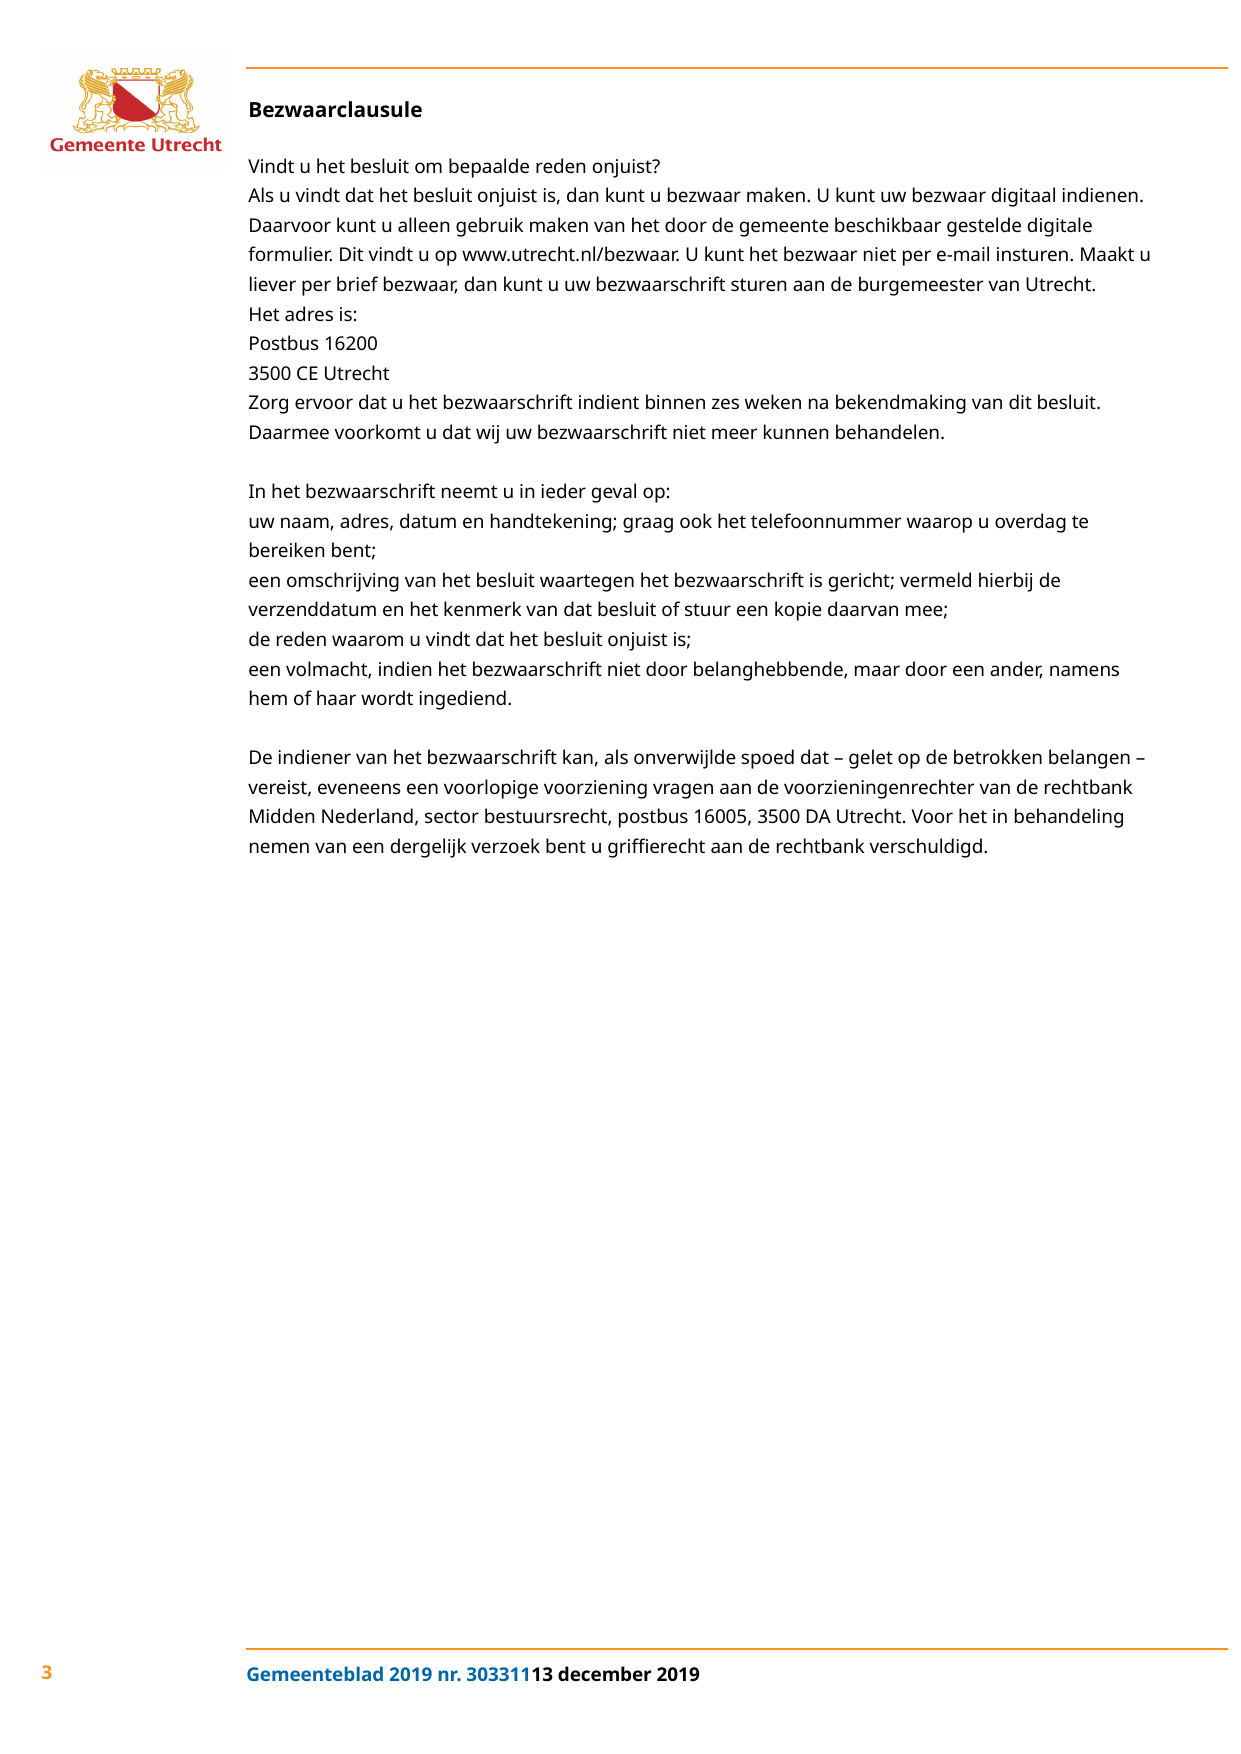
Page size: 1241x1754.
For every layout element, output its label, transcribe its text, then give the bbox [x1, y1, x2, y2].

picture [41, 47, 231, 172]
text Bezwaarclausule [248, 95, 1152, 123]
text De indiener van het bezwaarschrift kan, als onverwijlde spoed dat – gelet op de betrokken belangen – vereist, eveneens een voorlopige voorziening vragen aan de voorzieningenrechter van de rechtbank Midden Nederland, sector bestuursrecht, postbus 16005, 3500 DA Utrecht. Voor het in behandeling nemen van een dergelijk verzoek bent u griffierecht aan de rechtbank verschuldigd. [248, 744, 1152, 859]
text Als u vindt dat het besluit onjuist is, dan kunt u bezwaar maken. U kunt uw bezwaar digitaal indienen. Daarvoor kunt u alleen gebruik maken van het door de gemeente beschikbaar gestelde digitale formulier. Dit vindt u op www.utrecht.nl/bezwaar. U kunt het bezwaar niet per e-mail insturen. Maakt u liever per brief bezwaar, dan kunt u uw bezwaarschrift sturen aan de burgemeester van Utrecht. [248, 182, 1152, 297]
text een volmacht, indien het bezwaarschrift niet door belanghebbende, maar door een ander, namens hem of haar wordt ingediend. [248, 656, 1152, 711]
text Het adres is: [248, 301, 1152, 327]
text Postbus 16200 [248, 330, 1152, 356]
text uw naam, adres, datum en handtekening; graag ook het telefoonnummer waarop u overdag te bereiken bent; [248, 508, 1152, 563]
text Zorg ervoor dat u het bezwaarschrift indient binnen zes weken na bekendmaking van dit besluit. Daarmee voorkomt u dat wij uw bezwaarschrift niet meer kunnen behandelen. [248, 389, 1152, 445]
text In het bezwaarschrift neemt u in ieder geval op: [248, 478, 1152, 504]
text een omschrijving van het besluit waartegen het bezwaarschrift is gericht; vermeld hierbij de verzenddatum en het kenmerk van dat besluit of stuur een kopie daarvan mee; [248, 567, 1152, 622]
text 3500 CE Utrecht [248, 360, 1152, 386]
text de reden waarom u vindt dat het besluit onjuist is; [248, 626, 1152, 652]
text Vindt u het besluit om bepaalde reden onjuist? [248, 153, 1152, 179]
